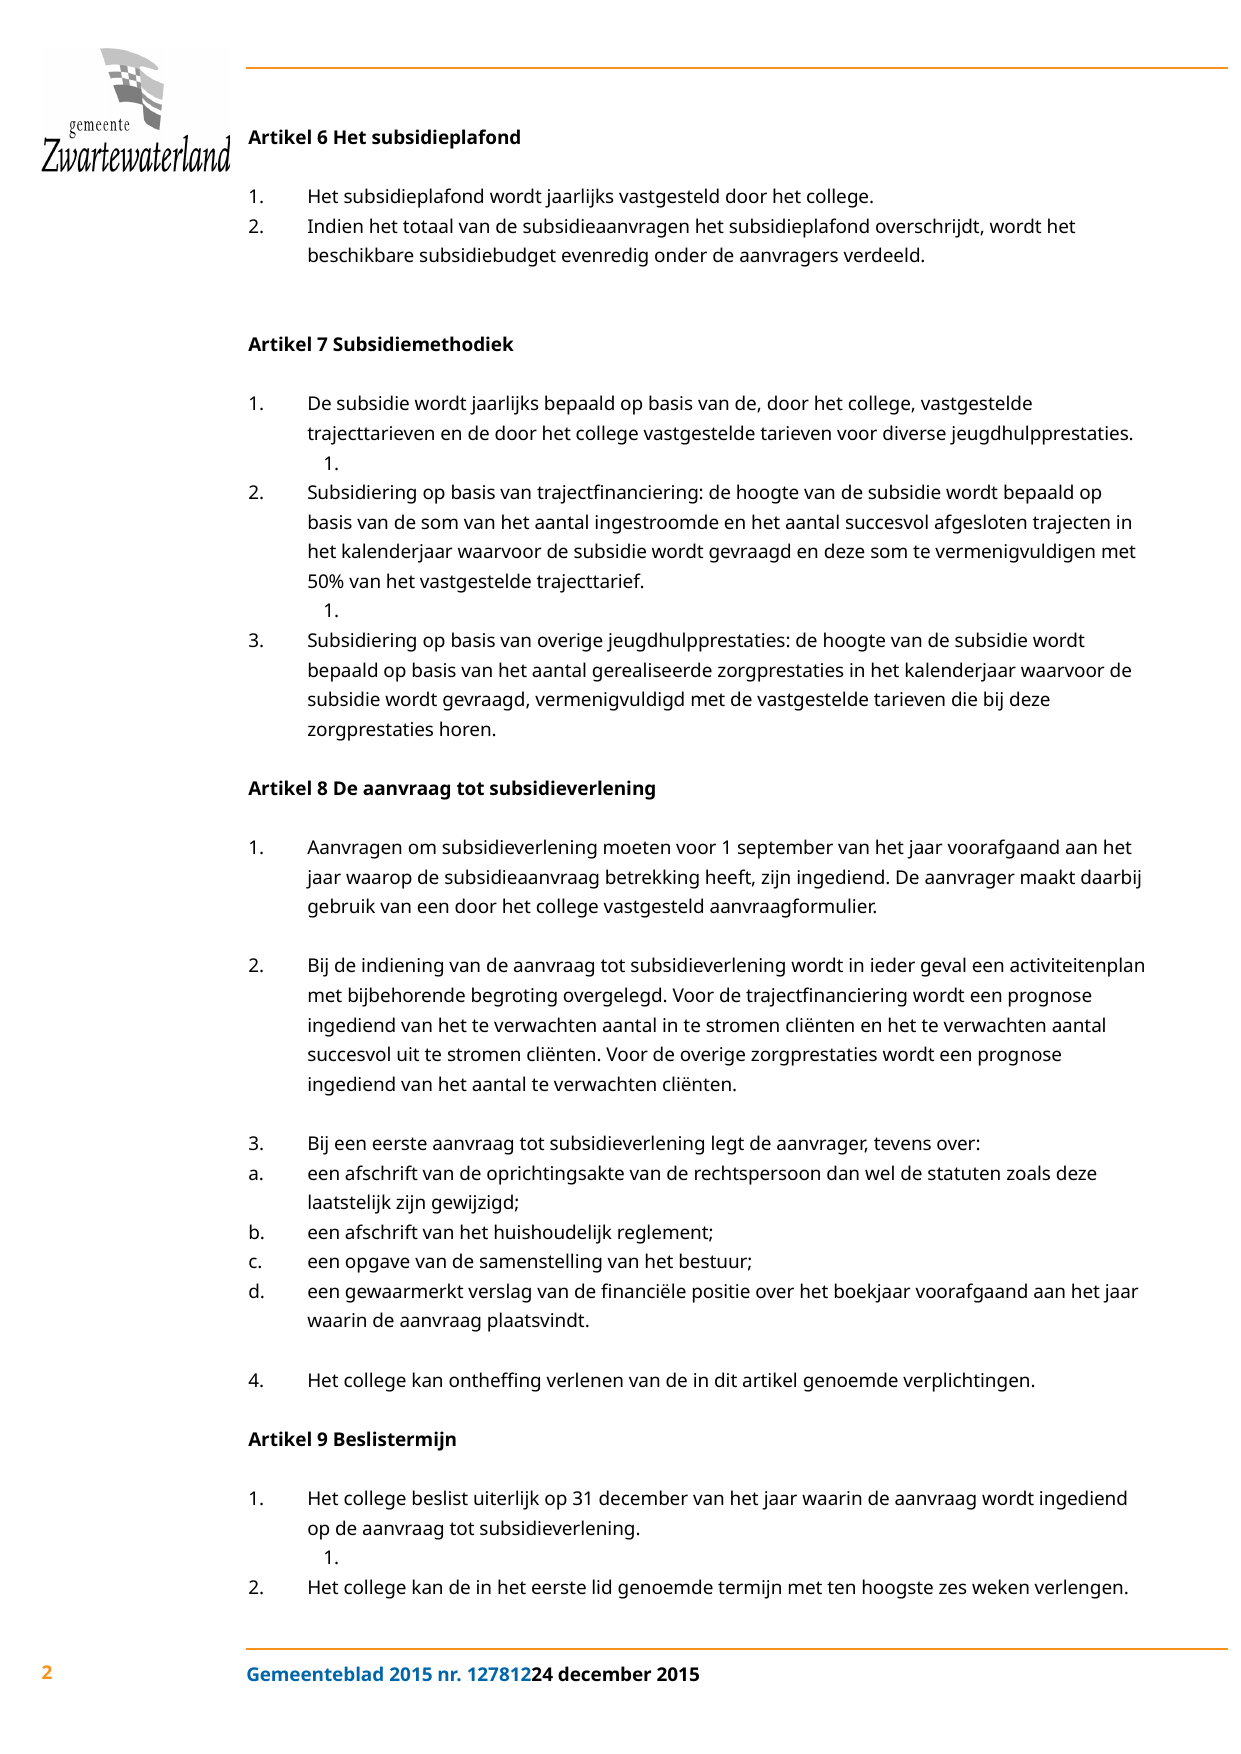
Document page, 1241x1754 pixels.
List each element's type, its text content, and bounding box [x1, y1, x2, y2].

list De subsidie wordt jaarlijks bepaald op basis van de, door het college, vastgestelde trajecttarieven en de door het college vastgestelde tarieven voor diverse jeugdhulpprestaties. [248, 391, 1152, 446]
text Artikel 7 Subsidiemethodiek [248, 331, 1152, 357]
list een opgave van de samenstelling van het bestuur; [248, 1248, 1152, 1274]
list Het subsidieplafond wordt jaarlijks vastgesteld door het college. [248, 183, 1152, 209]
list Het college kan ontheffing verlenen van de in dit artikel genoemde verplichtingen. [248, 1367, 1152, 1393]
list een afschrift van de oprichtingsakte van de rechtspersoon dan wel de statuten zoals deze laatstelijk zijn gewijzigd; [248, 1160, 1152, 1215]
list Bij een eerste aanvraag tot subsidieverlening legt de aanvrager, tevens over: [248, 1130, 1152, 1156]
text Artikel 6 Het subsidieplafond [248, 124, 1152, 150]
list Subsidiering op basis van trajectfinanciering: de hoogte van de subsidie wordt bepaald op basis van de som van het aantal ingestroomde en het aantal succesvol afgesloten trajecten in het kalenderjaar waarvoor de subsidie wordt gevraagd en deze som te vermenigvuldigen met 50% van het vastgestelde trajecttarief. [248, 479, 1152, 594]
list Aanvragen om subsidieverlening moeten voor 1 september van het jaar voorafgaand aan het jaar waarop de subsidieaanvraag betrekking heeft, zijn ingediend. De aanvrager maakt daarbij gebruik van een door het college vastgesteld aanvraagformulier. [248, 834, 1152, 919]
list Het college kan de in het eerste lid genoemde termijn met ten hoogste zes weken verlengen. [248, 1574, 1152, 1600]
list een gewaarmerkt verslag van de financiële positie over het boekjaar voorafgaand aan het jaar waarin de aanvraag plaatsvindt. [248, 1278, 1152, 1333]
text Artikel 8 De aanvraag tot subsidieverlening [248, 775, 1152, 801]
picture [41, 47, 231, 172]
list Bij de indiening van de aanvraag tot subsidieverlening wordt in ieder geval een activiteitenplan met bijbehorende begroting overgelegd. Voor de trajectfinanciering wordt een prognose ingediend van het te verwachten aantal in te stromen cliënten en het te verwachten aantal succesvol uit te stromen cliënten. Voor de overige zorgprestaties wordt een prognose ingediend van het aantal te verwachten cliënten. [248, 953, 1152, 1097]
text Artikel 9 Beslistermijn [248, 1426, 1152, 1452]
list een afschrift van het huishoudelijk reglement; [248, 1219, 1152, 1245]
list Subsidiering op basis van overige jeugdhulpprestaties: de hoogte van de subsidie wordt bepaald op basis van het aantal gerealiseerde zorgprestaties in het kalenderjaar waarvoor de subsidie wordt gevraagd, vermenigvuldigd met de vastgestelde tarieven die bij deze zorgprestaties horen. [248, 627, 1152, 742]
list Indien het totaal van de subsidieaanvragen het subsidieplafond overschrijdt, wordt het beschikbare subsidiebudget evenredig onder de aanvragers verdeeld. [248, 213, 1152, 268]
list Het college beslist uiterlijk op 31 december van het jaar waarin de aanvraag wordt ingediend op de aanvraag tot subsidieverlening. [248, 1485, 1152, 1541]
